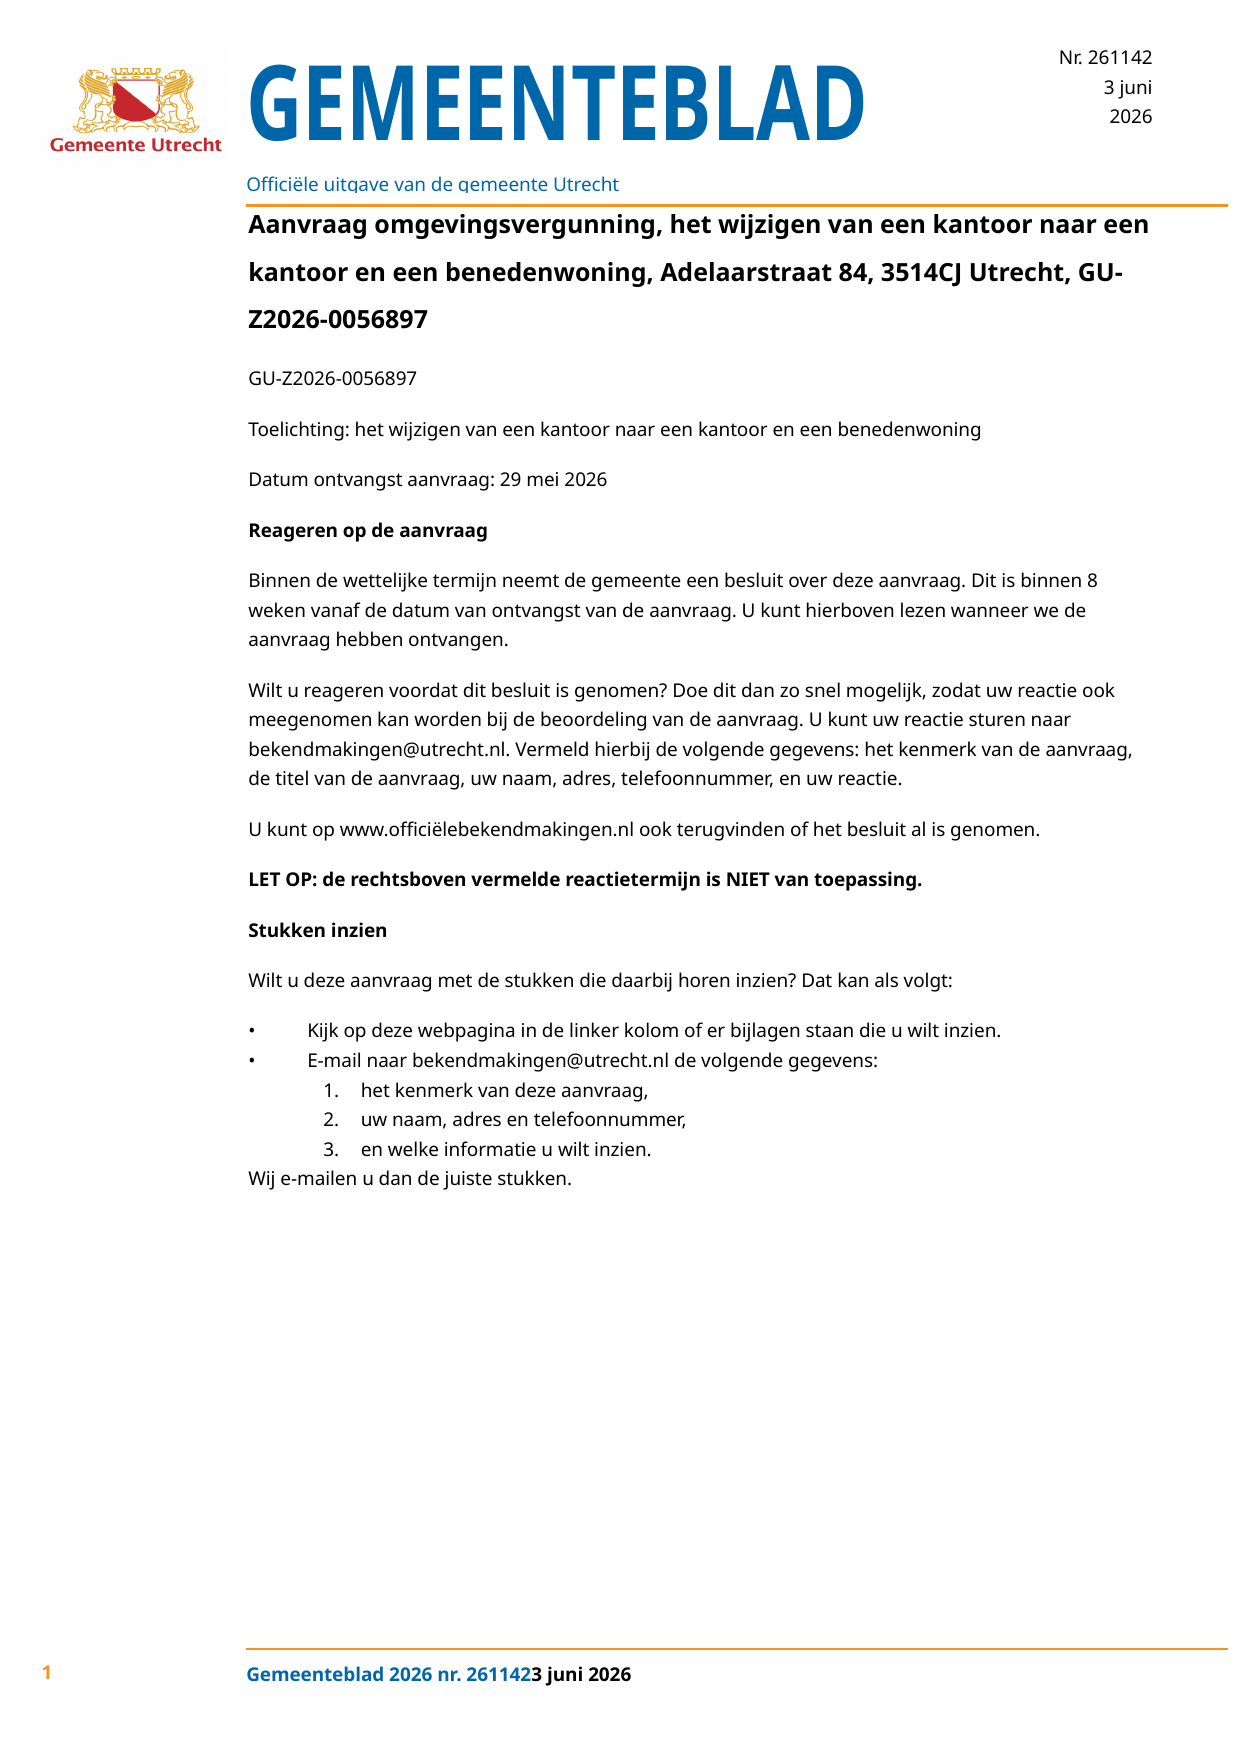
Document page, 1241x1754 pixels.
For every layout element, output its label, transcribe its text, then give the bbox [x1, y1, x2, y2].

text Stukken inzien [248, 917, 1152, 942]
text Wilt u reageren voordat dit besluit is genomen? Doe dit dan zo snel mogelijk, zodat uw reactie ook meegenomen kan worden bij de beoordeling van de aanvraag. U kunt uw reactie sturen naar bekendmakingen@utrecht.nl. Vermeld hierbij de volgende gegevens: het kenmerk van de aanvraag, de titel van de aanvraag, uw naam, adres, telefoonnummer, en uw reactie. [248, 677, 1152, 791]
text Wij e-mailen u dan de juiste stukken. [248, 1166, 1152, 1191]
list het kenmerk van deze aanvraag, [323, 1077, 1152, 1102]
text GU-Z2026-0056897 [248, 366, 1152, 391]
text Aanvraag omgevingsvergunning, het wijzigen van een kantoor naar een kantoor en een benedenwoning, Adelaarstraat 84, 3514CJ Utrecht, GU-Z2026-0056897 [248, 207, 1152, 336]
text Datum ontvangst aanvraag: 29 mei 2026 [248, 466, 1152, 492]
list Kijk op deze webpagina in de linker kolom of er bijlagen staan die u wilt inzien. [248, 1018, 1152, 1043]
picture [41, 47, 231, 172]
text Reageren op de aanvraag [248, 517, 1152, 542]
text Toelichting: het wijzigen van een kantoor naar een kantoor en een benedenwoning [248, 416, 1152, 442]
text U kunt op www.officiëlebekendmakingen.nl ook terugvinden of het besluit al is genomen. [248, 816, 1152, 842]
list en welke informatie u wilt inzien. [323, 1136, 1152, 1162]
list E-mail naar bekendmakingen@utrecht.nl de volgende gegevens: [248, 1047, 1152, 1073]
text Wilt u deze aanvraag met de stukken die daarbij horen inzien? Dat kan als volgt: [248, 967, 1152, 993]
text LET OP: de rechtsboven vermelde reactietermijn is NIET van toepassing. [248, 866, 1152, 892]
list uw naam, adres en telefoonnummer, [323, 1106, 1152, 1132]
text Binnen de wettelijke termijn neemt de gemeente een besluit over deze aanvraag. Dit is binnen 8 weken vanaf de datum van ontvangst van de aanvraag. U kunt hierboven lezen wanneer we de aanvraag hebben ontvangen. [248, 567, 1152, 652]
